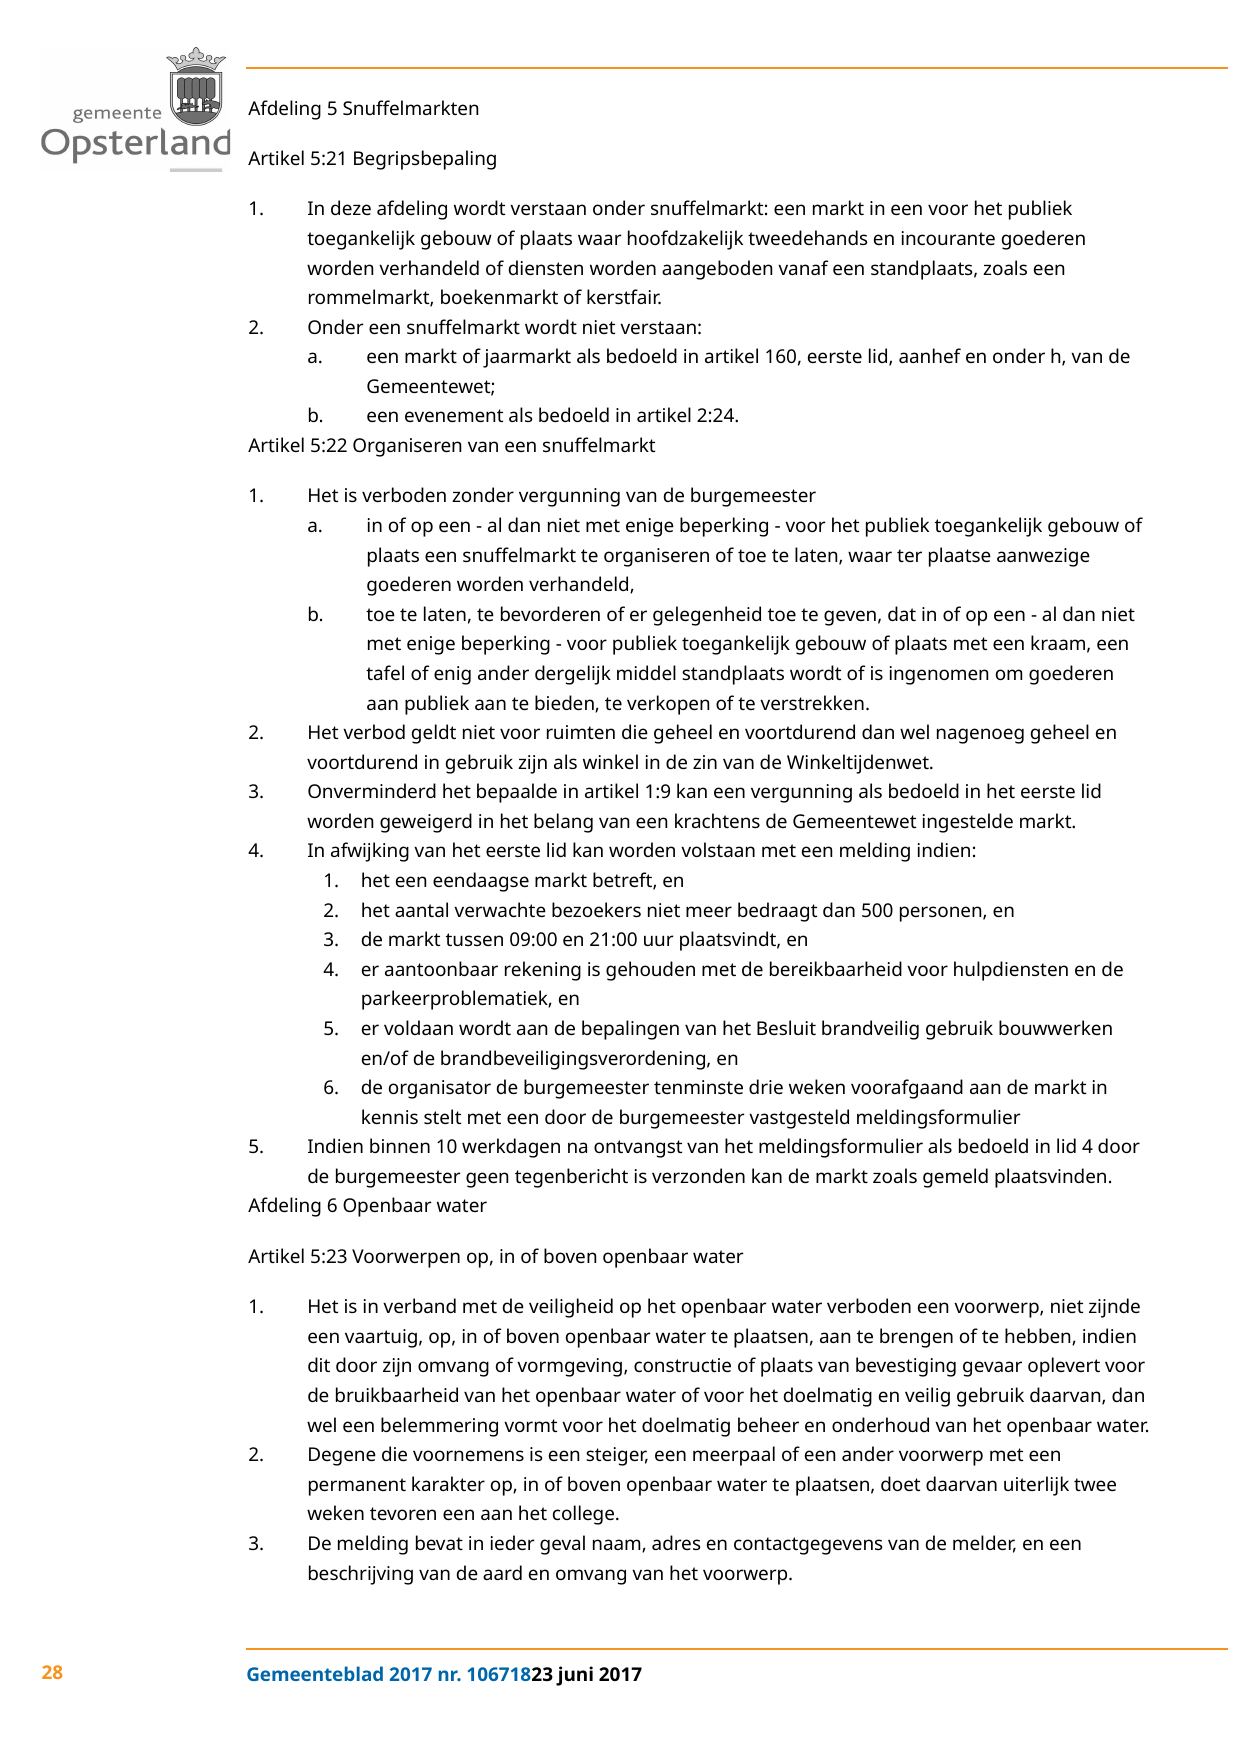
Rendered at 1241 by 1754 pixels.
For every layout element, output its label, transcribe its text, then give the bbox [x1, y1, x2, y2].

list er aantoonbaar rekening is gehouden met de bereikbaarheid voor hulpdiensten en de parkeerproblematiek, en [323, 956, 1152, 1011]
list De melding bevat in ieder geval naam, adres en contactgegevens van de melder, en een beschrijving van de aard en omvang van het voorwerp. [248, 1530, 1152, 1586]
text Artikel 5:23 Voorwerpen op, in of boven openbaar water [248, 1243, 1152, 1269]
list Het is verboden zonder vergunning van de burgemeester [248, 483, 1152, 508]
picture [41, 47, 231, 172]
list Onder een snuffelmarkt wordt niet verstaan: [248, 314, 1152, 340]
list Indien binnen 10 werkdagen na ontvangst van het meldingsformulier als bedoeld in lid 4 door de burgemeester geen tegenbericht is verzonden kan de markt zoals gemeld plaatsvinden. [248, 1133, 1152, 1189]
text Artikel 5:22 Organiseren van een snuffelmarkt [248, 432, 1152, 458]
list het een eendaagse markt betreft, en [323, 867, 1152, 893]
text Afdeling 6 Openbaar water [248, 1193, 1152, 1218]
list in of op een - al dan niet met enige beperking - voor het publiek toegankelijk gebouw of plaats een snuffelmarkt te organiseren of toe te laten, waar ter plaatse aanwezige goederen worden verhandeld, [307, 512, 1152, 597]
list de markt tussen 09:00 en 21:00 uur plaatsvindt, en [323, 926, 1152, 952]
list het aantal verwachte bezoekers niet meer bedraagt dan 500 personen, en [323, 897, 1152, 923]
list Onverminderd het bepaalde in artikel 1:9 kan een vergunning als bedoeld in het eerste lid worden geweigerd in het belang van een krachtens de Gemeentewet ingestelde markt. [248, 778, 1152, 834]
list In afwijking van het eerste lid kan worden volstaan met een melding indien: [248, 838, 1152, 863]
list Het verbod geldt niet voor ruimten die geheel en voortdurend dan wel nagenoeg geheel en voortdurend in gebruik zijn als winkel in de zin van de Winkeltijdenwet. [248, 719, 1152, 775]
text Afdeling 5 Snuffelmarkten [248, 95, 1152, 121]
list er voldaan wordt aan de bepalingen van het Besluit brandveilig gebruik bouwwerken en/of de brandbeveiligingsverordening, en [323, 1015, 1152, 1071]
list Het is in verband met de veiligheid op het openbaar water verboden een voorwerp, niet zijnde een vaartuig, op, in of boven openbaar water te plaatsen, aan te brengen of te hebben, indien dit door zijn omvang of vormgeving, constructie of plaats van bevestiging gevaar oplevert voor de bruikbaarheid van het openbaar water of voor het doelmatig en veilig gebruik daarvan, dan wel een belemmering vormt voor het doelmatig beheer en onderhoud van het openbaar water. [248, 1293, 1152, 1438]
list een markt of jaarmarkt als bedoeld in artikel 160, eerste lid, aanhef en onder h, van de Gemeentewet; [307, 343, 1152, 399]
list een evenement als bedoeld in artikel 2:24. [307, 403, 1152, 428]
list toe te laten, te bevorderen of er gelegenheid toe te geven, dat in of op een - al dan niet met enige beperking - voor publiek toegankelijk gebouw of plaats met een kraam, een tafel of enig ander dergelijk middel standplaats wordt of is ingenomen om goederen aan publiek aan te bieden, te verkopen of te verstrekken. [307, 601, 1152, 716]
text Artikel 5:21 Begripsbepaling [248, 145, 1152, 171]
list de organisator de burgemeester tenminste drie weken voorafgaand aan de markt in kennis stelt met een door de burgemeester vastgesteld meldingsformulier [323, 1074, 1152, 1130]
list In deze afdeling wordt verstaan onder snuffelmarkt: een markt in een voor het publiek toegankelijk gebouw of plaats waar hoofdzakelijk tweedehands en incourante goederen worden verhandeld of diensten worden aangeboden vanaf een standplaats, zoals een rommelmarkt, boekenmarkt of kerstfair. [248, 196, 1152, 310]
list Degene die voornemens is een steiger, een meerpaal of een ander voorwerp met een permanent karakter op, in of boven openbaar water te plaatsen, doet daarvan uiterlijk twee weken tevoren een aan het college. [248, 1441, 1152, 1526]
